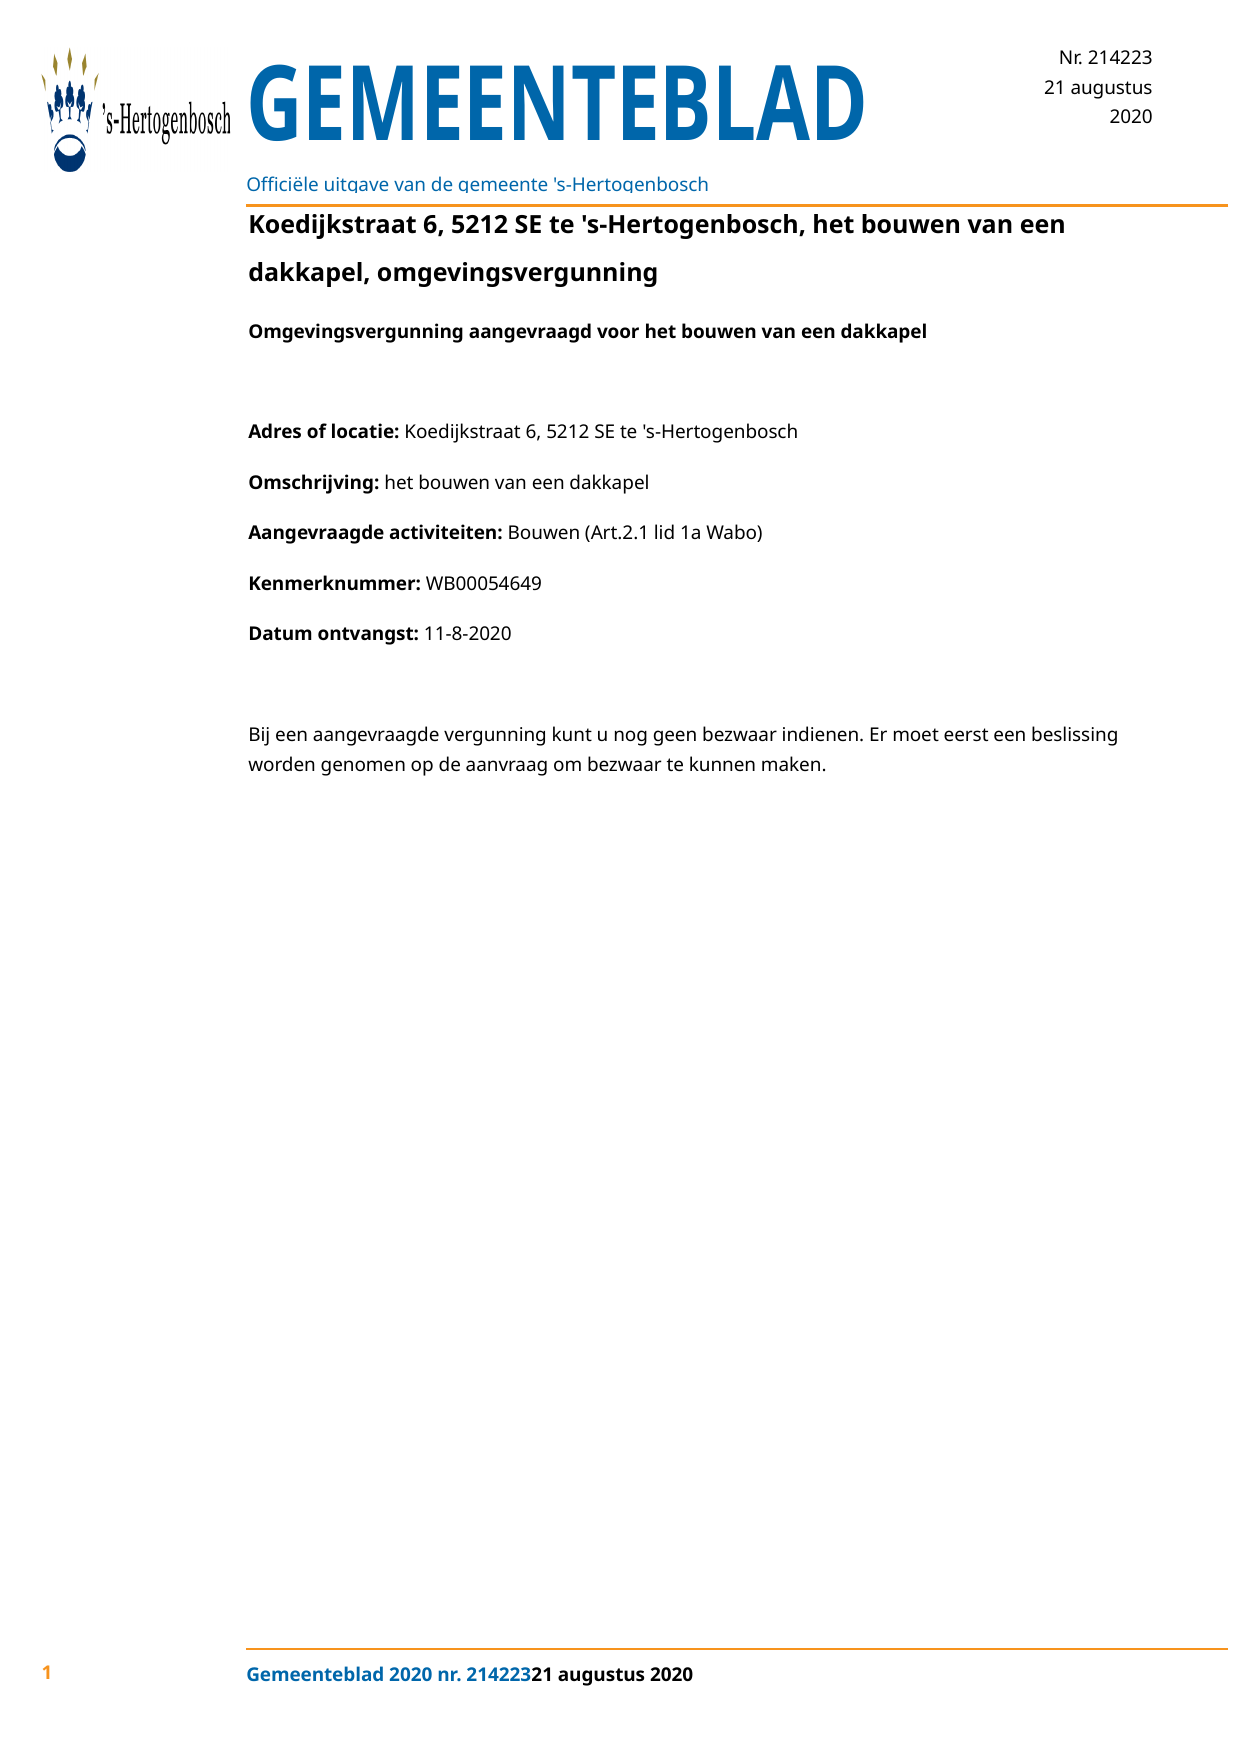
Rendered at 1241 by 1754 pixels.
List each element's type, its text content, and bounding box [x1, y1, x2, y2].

text Aangevraagde activiteiten: Bouwen (Art.2.1 lid 1a Wabo) [248, 519, 1152, 545]
text Bij een aangevraagde vergunning kunt u nog geen bezwaar indienen. Er moet eerst een beslissing worden genomen op de aanvraag om bezwaar te kunnen maken. [248, 721, 1152, 777]
text Adres of locatie: Koedijkstraat 6, 5212 SE te 's-Hertogenbosch [248, 419, 1152, 444]
text Omgevingsvergunning aangevraagd voor het bouwen van een dakkapel [248, 318, 1152, 344]
text Kenmerknummer: WB00054649 [248, 570, 1152, 596]
text Koedijkstraat 6, 5212 SE te 's-Hertogenbosch, het bouwen van een dakkapel, omgevingsvergunning [248, 207, 1152, 288]
text Omschrijving: het bouwen van een dakkapel [248, 469, 1152, 495]
text Datum ontvangst: 11-8-2020 [248, 620, 1152, 646]
picture [41, 47, 231, 172]
